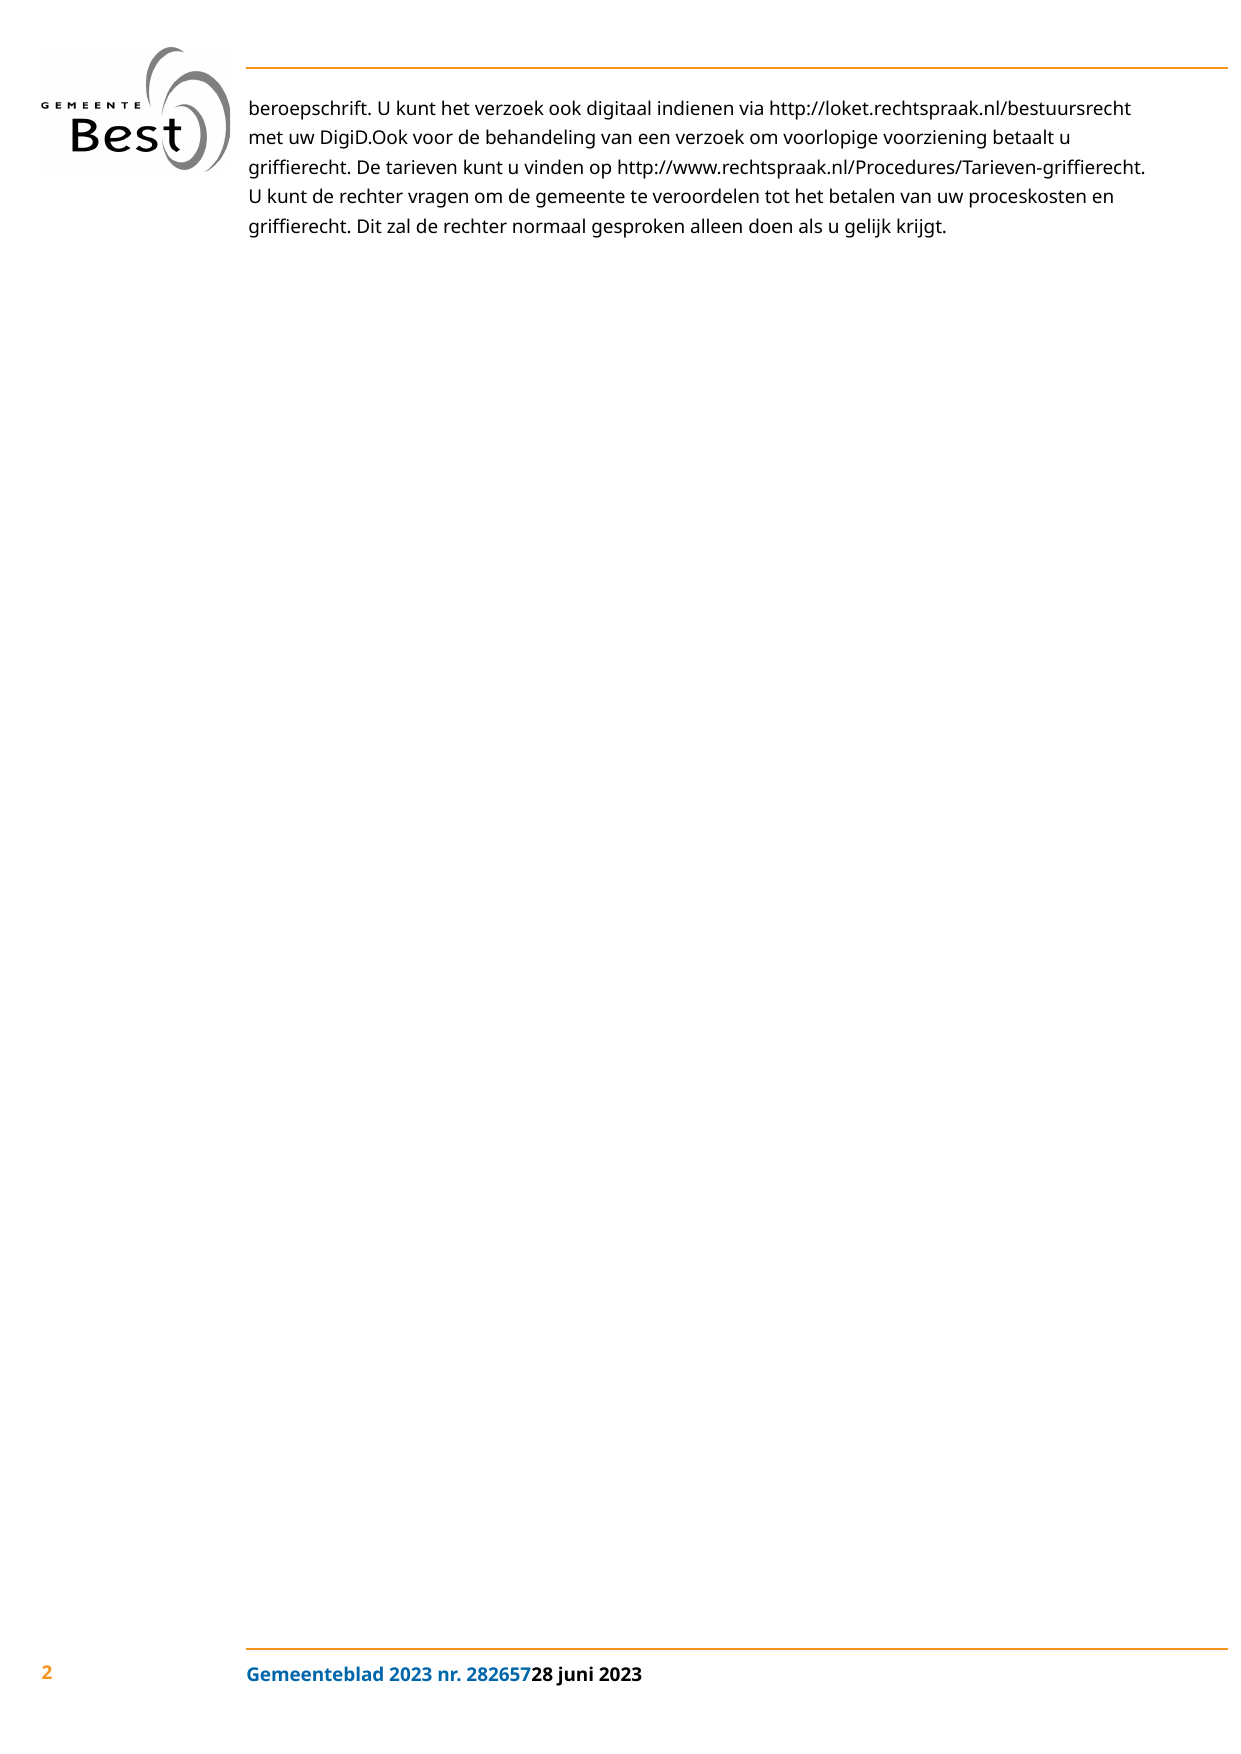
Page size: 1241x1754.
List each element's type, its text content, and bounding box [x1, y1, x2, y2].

picture [41, 47, 231, 172]
text beroepschrift. U kunt het verzoek ook digitaal indienen via http://loket.rechtspraak.nl/bestuursrecht met uw DigiD.Ook voor de behandeling van een verzoek om voorlopige voorziening betaalt u griffierecht. De tarieven kunt u vinden op http://www.rechtspraak.nl/Procedures/Tarieven-griffierecht. U kunt de rechter vragen om de gemeente te veroordelen tot het betalen van uw proceskosten en griffierecht. Dit zal de rechter normaal gesproken alleen doen als u gelijk krijgt. [248, 95, 1152, 239]
